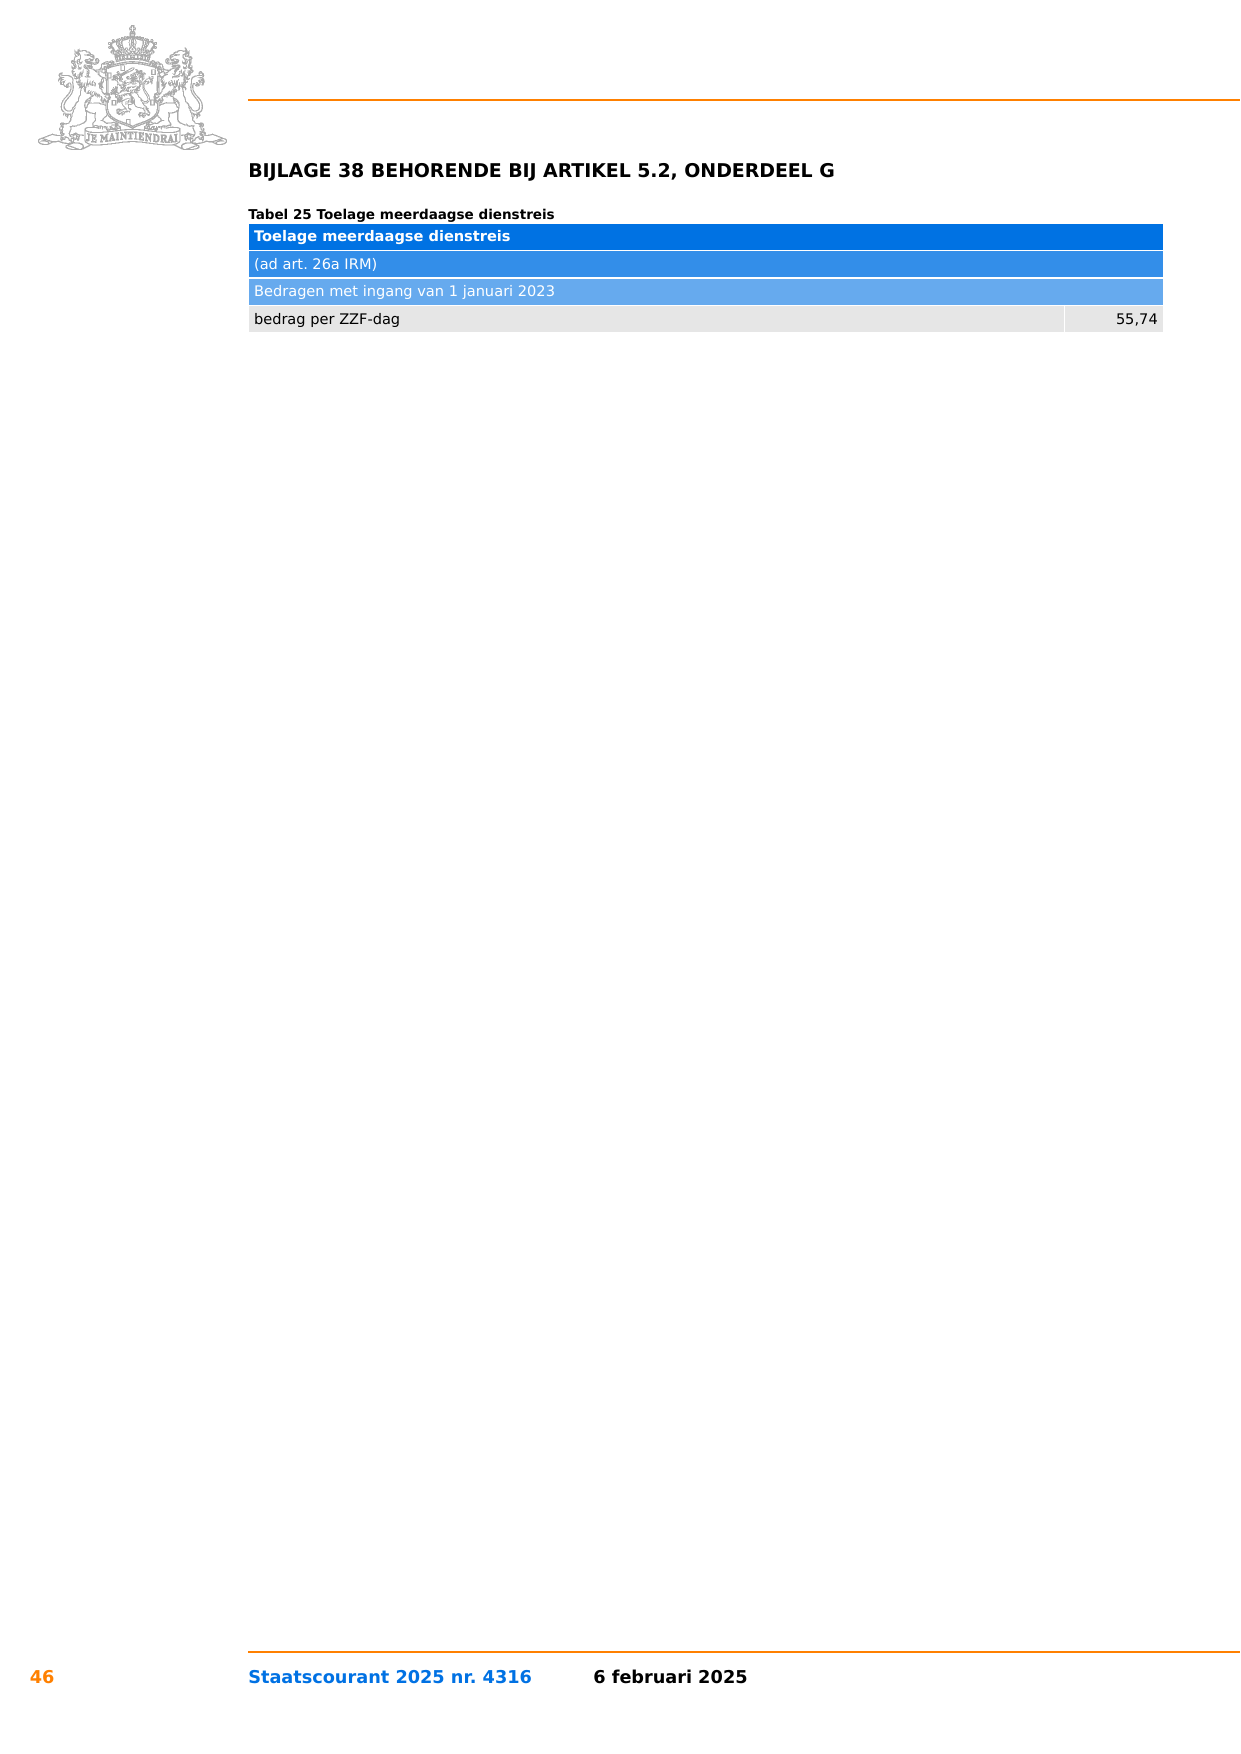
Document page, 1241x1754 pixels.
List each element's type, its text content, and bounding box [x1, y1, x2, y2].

table_cell 55,74 [1065, 306, 1163, 332]
picture [38, 25, 227, 150]
subtitle BIJLAGE 38 BEHORENDE BIJ ARTIKEL 5.2, ONDERDEEL G [248, 160, 1163, 182]
table_cell (ad art. 26a IRM) [249, 251, 1163, 277]
table_header Tabel 25 Toelage meerdaagse dienstreis [248, 207, 1163, 223]
table_cell bedrag per ZZF-dag [249, 306, 1064, 332]
table_cell Toelage meerdaagse dienstreis [249, 224, 1163, 250]
table_cell Bedragen met ingang van 1 januari 2023 [249, 279, 1163, 305]
